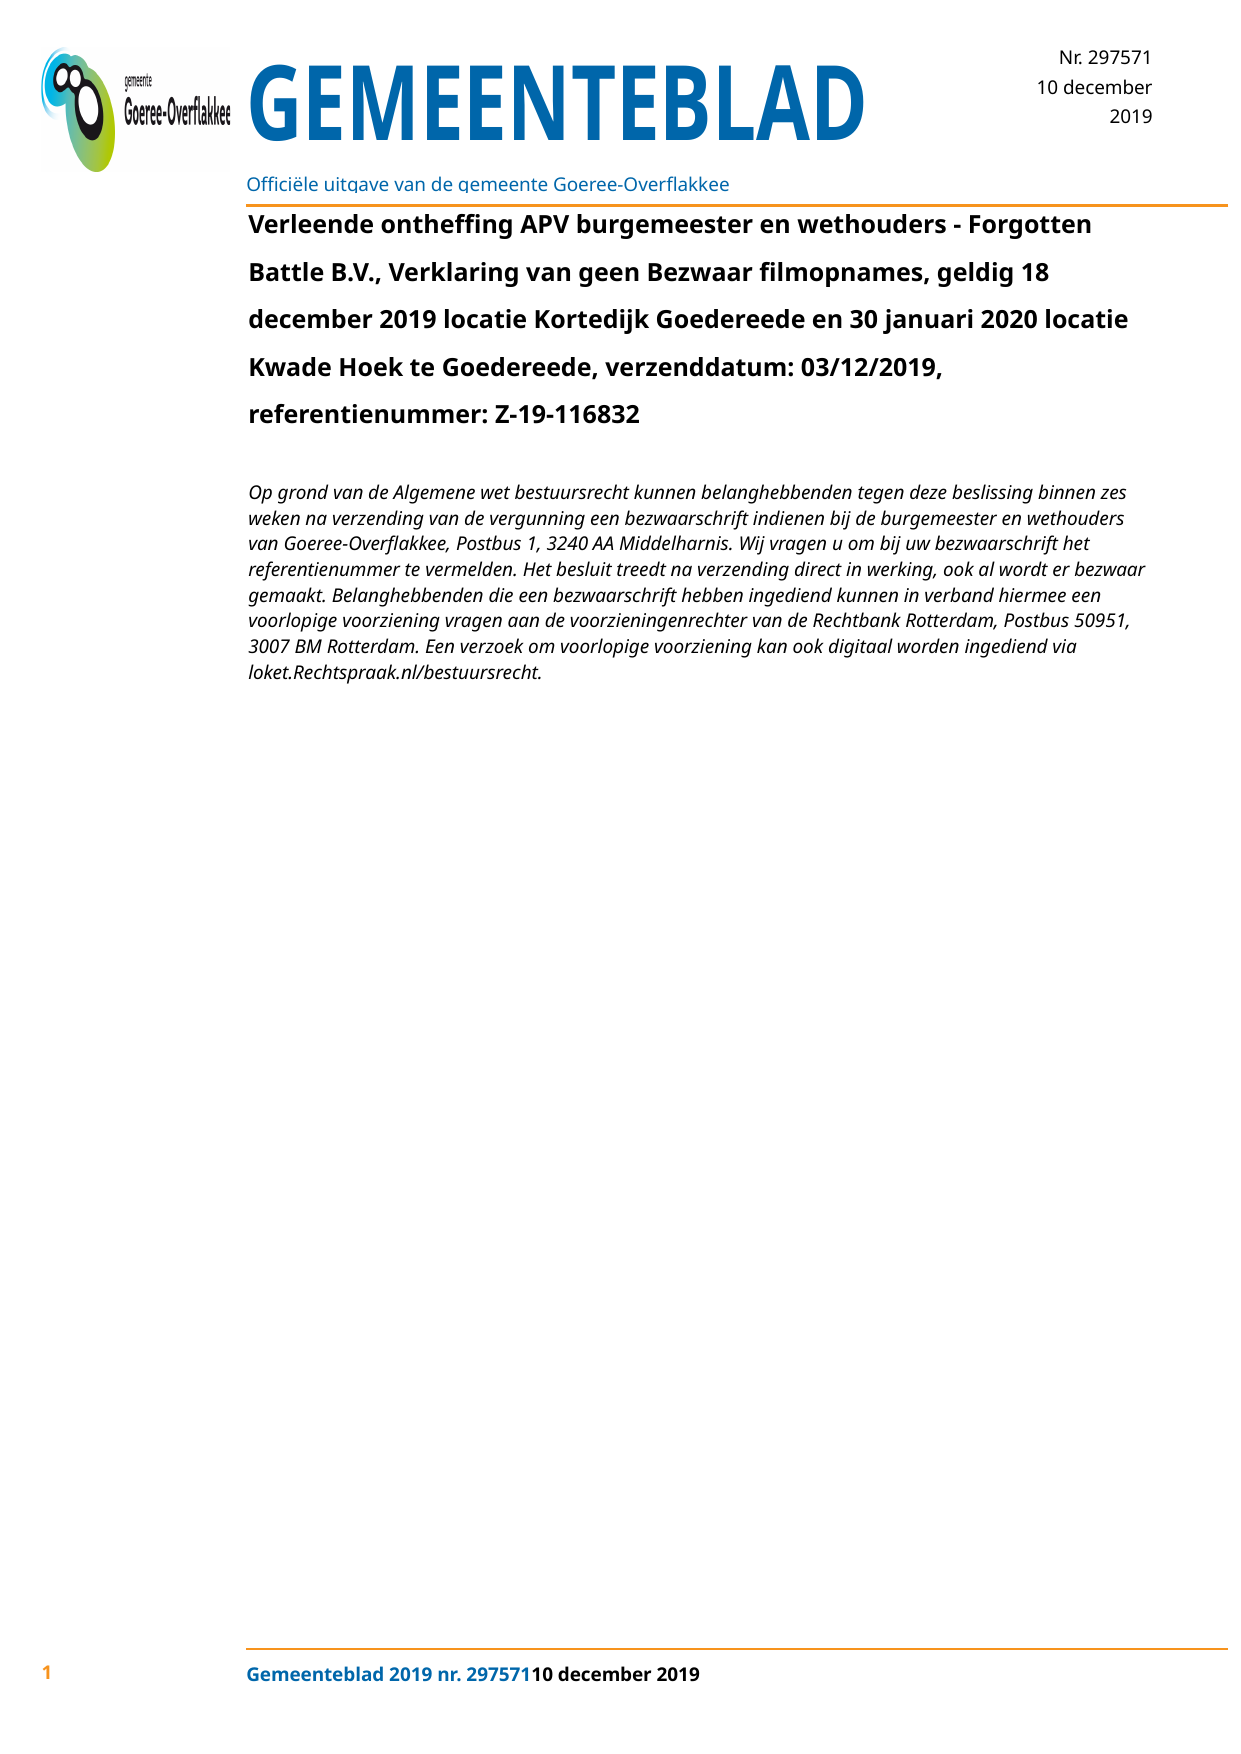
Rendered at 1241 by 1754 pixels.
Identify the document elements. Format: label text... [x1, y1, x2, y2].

text Op grond van de Algemene wet bestuursrecht kunnen belanghebbenden tegen deze beslissing binnen zes weken na verzending van de vergunning een bezwaarschrift indienen bij de burgemeester en wethouders van Goeree-Overflakkee, Postbus 1, 3240 AA Middelharnis. Wij vragen u om bij uw bezwaarschrift het referentienummer te vermelden. Het besluit treedt na verzending direct in werking, ook al wordt er bezwaar gemaakt. Belanghebbenden die een bezwaarschrift hebben ingediend kunnen in verband hiermee een voorlopige voorziening vragen aan de voorzieningenrechter van de Rechtbank Rotterdam, Postbus 50951, 3007 BM Rotterdam. Een verzoek om voorlopige voorziening kan ook digitaal worden ingediend via loket.Rechtspraak.nl/bestuursrecht. [248, 479, 1152, 685]
picture [41, 47, 231, 172]
text Verleende ontheffing APV burgemeester en wethouders - Forgotten Battle B.V., Verklaring van geen Bezwaar filmopnames, geldig 18 december 2019 locatie Kortedijk Goedereede en 30 januari 2020 locatie Kwade Hoek te Goedereede, verzenddatum: 03/12/2019, referentienummer: Z-19-116832 [248, 207, 1152, 431]
